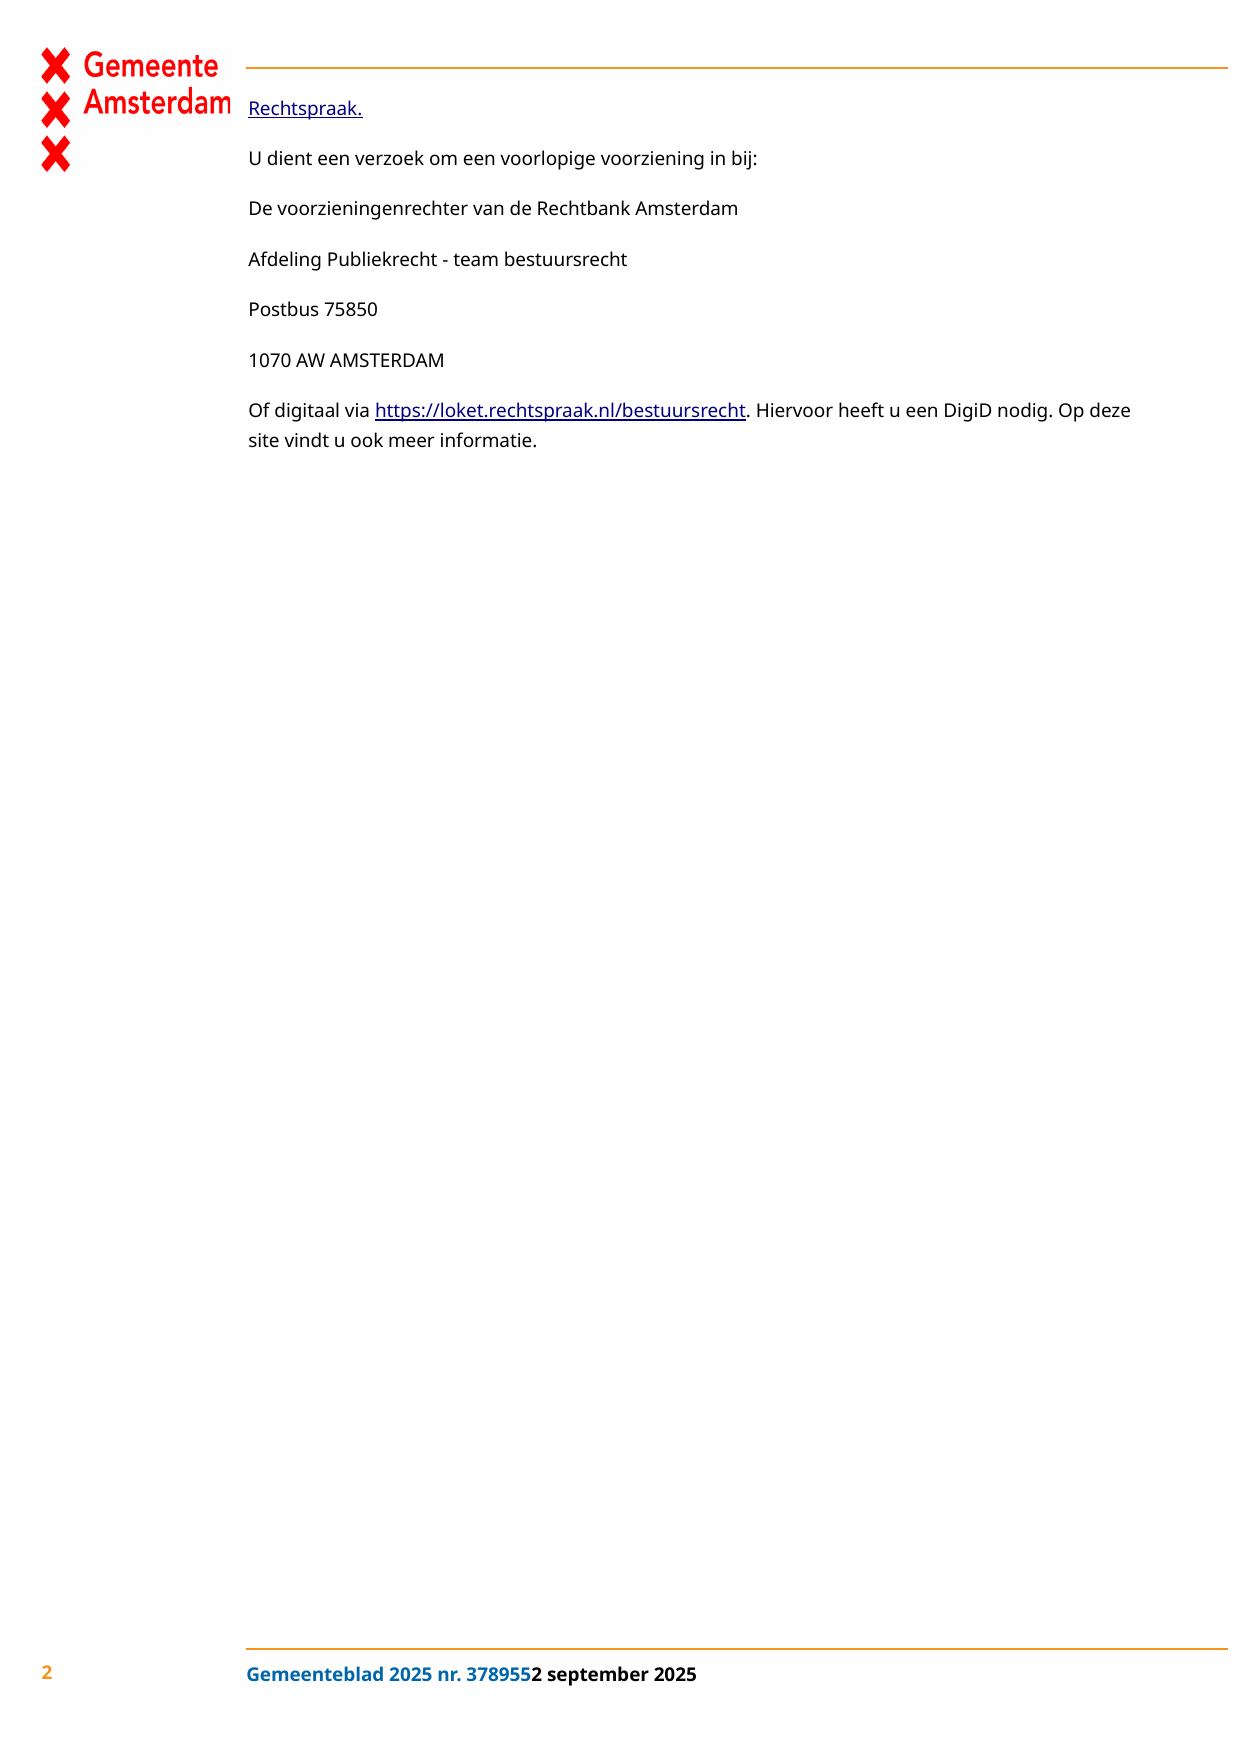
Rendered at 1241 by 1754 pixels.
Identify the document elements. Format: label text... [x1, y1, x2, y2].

text 1070 AW AMSTERDAM [248, 347, 1152, 373]
text Rechtspraak. [248, 95, 1152, 121]
text Afdeling Publiekrecht - team bestuursrecht [248, 246, 1152, 272]
text Postbus 75850 [248, 296, 1152, 322]
text U dient een verzoek om een voorlopige voorziening in bij: [248, 145, 1152, 171]
picture [41, 47, 231, 172]
text Of digitaal via https://loket.rechtspraak.nl/bestuursrecht. Hiervoor heeft u een DigiD nodig. Op deze site vindt u ook meer informatie. [248, 397, 1152, 453]
text De voorzieningenrechter van de Rechtbank Amsterdam [248, 196, 1152, 221]
